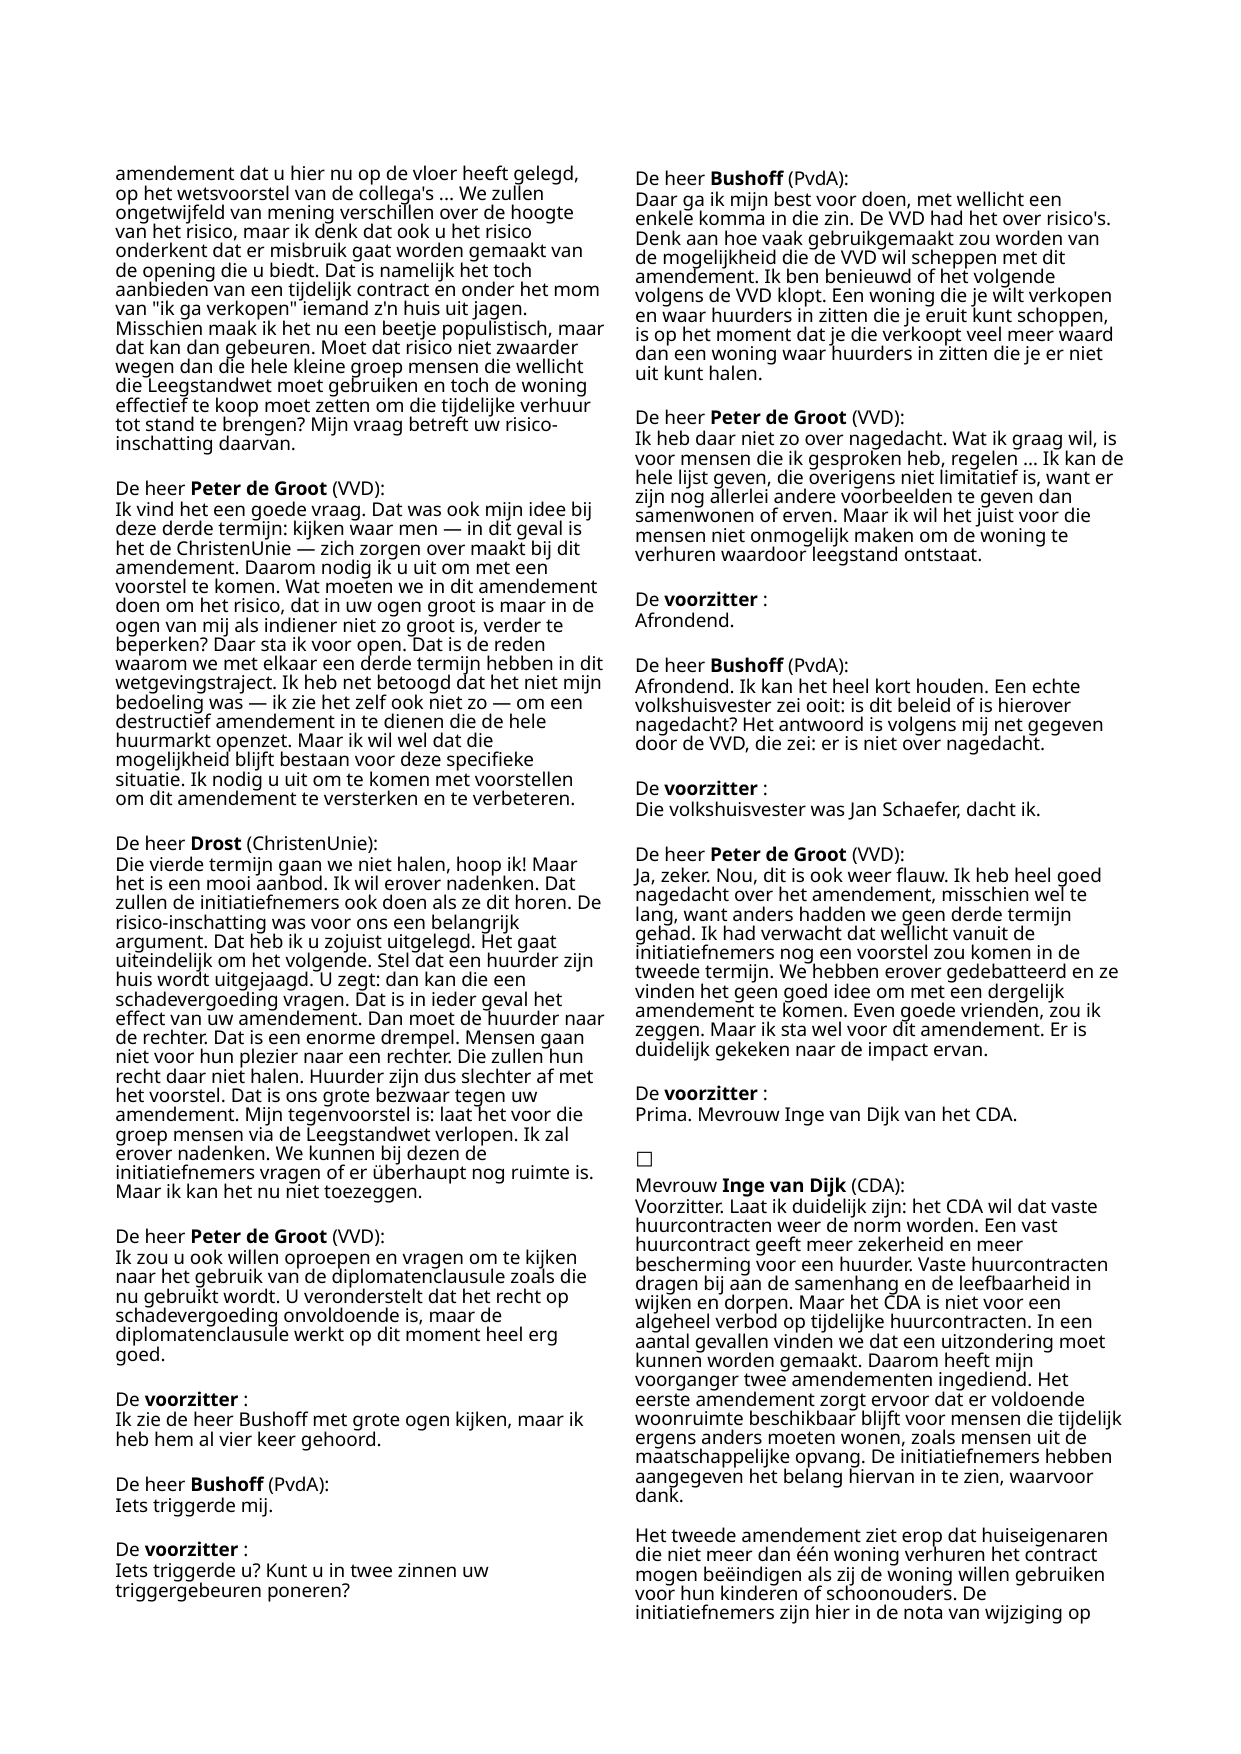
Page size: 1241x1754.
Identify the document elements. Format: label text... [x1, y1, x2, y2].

text Die volkshuisvester was Jan Schaefer, dacht ik. [635, 801, 1125, 821]
text De heer Peter de Groot (VVD): [115, 1223, 605, 1249]
text Prima. Mevrouw Inge van Dijk van het CDA. [635, 1106, 1125, 1126]
text Daar ga ik mijn best voor doen, met wellicht een enkele komma in die zin. De VVD had het over risico's. Denk aan hoe vaak gebruikgemaakt zou worden van de mogelijkheid die de VVD wil scheppen met dit amendement. Ik ben benieuwd of het volgende volgens de VVD klopt. Een woning die je wilt verkopen en waar huurders in zitten die je eruit kunt schoppen, is op het moment dat je die verkoopt veel meer waard dan een woning waar huurders in zitten die je er niet uit kunt halen. [635, 191, 1125, 384]
text amendement dat u hier nu op de vloer heeft gelegd, op het wetsvoorstel van de collega's ... We zullen ongetwijfeld van mening verschillen over de hoogte van het risico, maar ik denk dat ook u het risico onderkent dat er misbruik gaat worden gemaakt van de opening die u biedt. Dat is namelijk het toch aanbieden van een tijdelijk contract en onder het mom van "ik ga verkopen" iemand z'n huis uit jagen. Misschien maak ik het nu een beetje populistisch, maar dat kan dan gebeuren. Moet dat risico niet zwaarder wegen dan die hele kleine groep mensen die wellicht die Leegstandwet moet gebruiken en toch de woning effectief te koop moet zetten om die tijdelijke verhuur tot stand te brengen? Mijn vraag betreft uw risico-inschatting daarvan. [115, 165, 605, 454]
text De heer Bushoff (PvdA): [635, 165, 1125, 191]
text Mevrouw Inge van Dijk (CDA): [635, 1172, 1125, 1198]
text De heer Bushoff (PvdA): [635, 652, 1125, 678]
text De heer Drost (ChristenUnie): [115, 830, 605, 856]
text De voorzitter : [635, 776, 1125, 801]
text Ik zie de heer Bushoff met grote ogen kijken, maar ik heb hem al vier keer gehoord. [115, 1411, 605, 1450]
text Afrondend. [635, 612, 1125, 631]
text Ik zou u ook willen oproepen en vragen om te kijken naar het gebruik van de diplomatenclausule zoals die nu gebruikt wordt. U veronderstelt dat het recht op schadevergoeding onvoldoende is, maar de diplomatenclausule werkt op dit moment heel erg goed. [115, 1249, 605, 1365]
text De voorzitter : [635, 586, 1125, 612]
text Ik vind het een goede vraag. Dat was ook mijn idee bij deze derde termijn: kijken waar men — in dit geval is het de ChristenUnie — zich zorgen over maakt bij dit amendement. Daarom nodig ik u uit om met een voorstel te komen. Wat moeten we in dit amendement doen om het risico, dat in uw ogen groot is maar in de ogen van mij als indiener niet zo groot is, verder te beperken? Daar sta ik voor open. Dat is de reden waarom we met elkaar een derde termijn hebben in dit wetgevingstraject. Ik heb net betoogd dat het niet mijn bedoeling was — ik zie het zelf ook niet zo — om een destructief amendement in te dienen die de hele huurmarkt openzet. Maar ik wil wel dat die mogelijkheid blijft bestaan voor deze specifieke situatie. Ik nodig u uit om te komen met voorstellen om dit amendement te versterken en te verbeteren. [115, 501, 605, 809]
text De voorzitter : [635, 1081, 1125, 1106]
text Voorzitter. Laat ik duidelijk zijn: het CDA wil dat vaste huurcontracten weer de norm worden. Een vast huurcontract geeft meer zekerheid en meer bescherming voor een huurder. Vaste huurcontracten dragen bij aan de samenhang en de leefbaarheid in wijken en dorpen. Maar het CDA is niet voor een algeheel verbod op tijdelijke huurcontracten. In een aantal gevallen vinden we dat een uitzondering moet kunnen worden gemaakt. Daarom heeft mijn voorganger twee amendementen ingediend. Het eerste amendement zorgt ervoor dat er voldoende woonruimte beschikbaar blijft voor mensen die tijdelijk ergens anders moeten wonen, zoals mensen uit de maatschappelijke opvang. De initiatiefnemers hebben aangegeven het belang hiervan in te zien, waarvoor dank. [635, 1198, 1125, 1506]
text De voorzitter : [115, 1537, 605, 1562]
text De voorzitter : [115, 1386, 605, 1411]
text De heer Bushoff (PvdA): [115, 1471, 605, 1497]
text Ja, zeker. Nou, dit is ook weer flauw. Ik heb heel goed nagedacht over het amendement, misschien wel te lang, want anders hadden we geen derde termijn gehad. Ik had verwacht dat wellicht vanuit de initiatiefnemers nog een voorstel zou komen in de tweede termijn. We hebben erover gedebatteerd en ze vinden het geen goed idee om met een dergelijk amendement te komen. Even goede vrienden, zou ik zeggen. Maar ik sta wel voor dit amendement. Er is duidelijk gekeken naar de impact ervan. [635, 867, 1125, 1060]
text De heer Peter de Groot (VVD): [635, 841, 1125, 867]
text Het tweede amendement ziet erop dat huiseigenaren die niet meer dan één woning verhuren het contract mogen beëindigen als zij de woning willen gebruiken voor hun kinderen of schoonouders. De initiatiefnemers zijn hier in de nota van wijziging op [635, 1527, 1125, 1623]
text Iets triggerde u? Kunt u in twee zinnen uw triggergebeuren poneren? [115, 1562, 605, 1601]
text De heer Peter de Groot (VVD): [635, 404, 1125, 430]
text Ik heb daar niet zo over nagedacht. Wat ik graag wil, is voor mensen die ik gesproken heb, regelen … Ik kan de hele lijst geven, die overigens niet limitatief is, want er zijn nog allerlei andere voorbeelden te geven dan samenwonen of erven. Maar ik wil het juist voor die mensen niet onmogelijk maken om de woning te verhuren waardoor leegstand ontstaat. [635, 430, 1125, 565]
text De heer Peter de Groot (VVD): [115, 475, 605, 501]
text ⬜ [635, 1146, 1125, 1172]
text Afrondend. Ik kan het heel kort houden. Een echte volkshuisvester zei ooit: is dit beleid of is hierover nagedacht? Het antwoord is volgens mij net gegeven door de VVD, die zei: er is niet over nagedacht. [635, 678, 1125, 755]
text Die vierde termijn gaan we niet halen, hoop ik! Maar het is een mooi aanbod. Ik wil erover nadenken. Dat zullen de initiatiefnemers ook doen als ze dit horen. De risico-inschatting was voor ons een belangrijk argument. Dat heb ik u zojuist uitgelegd. Het gaat uiteindelijk om het volgende. Stel dat een huurder zijn huis wordt uitgejaagd. U zegt: dan kan die een schadevergoeding vragen. Dat is in ieder geval het effect van uw amendement. Dan moet de huurder naar de rechter. Dat is een enorme drempel. Mensen gaan niet voor hun plezier naar een rechter. Die zullen hun recht daar niet halen. Huurder zijn dus slechter af met het voorstel. Dat is ons grote bezwaar tegen uw amendement. Mijn tegenvoorstel is: laat het voor die groep mensen via de Leegstandwet verlopen. Ik zal erover nadenken. We kunnen bij dezen de initiatiefnemers vragen of er überhaupt nog ruimte is. Maar ik kan het nu niet toezeggen. [115, 856, 605, 1203]
text Iets triggerde mij. [115, 1497, 605, 1516]
